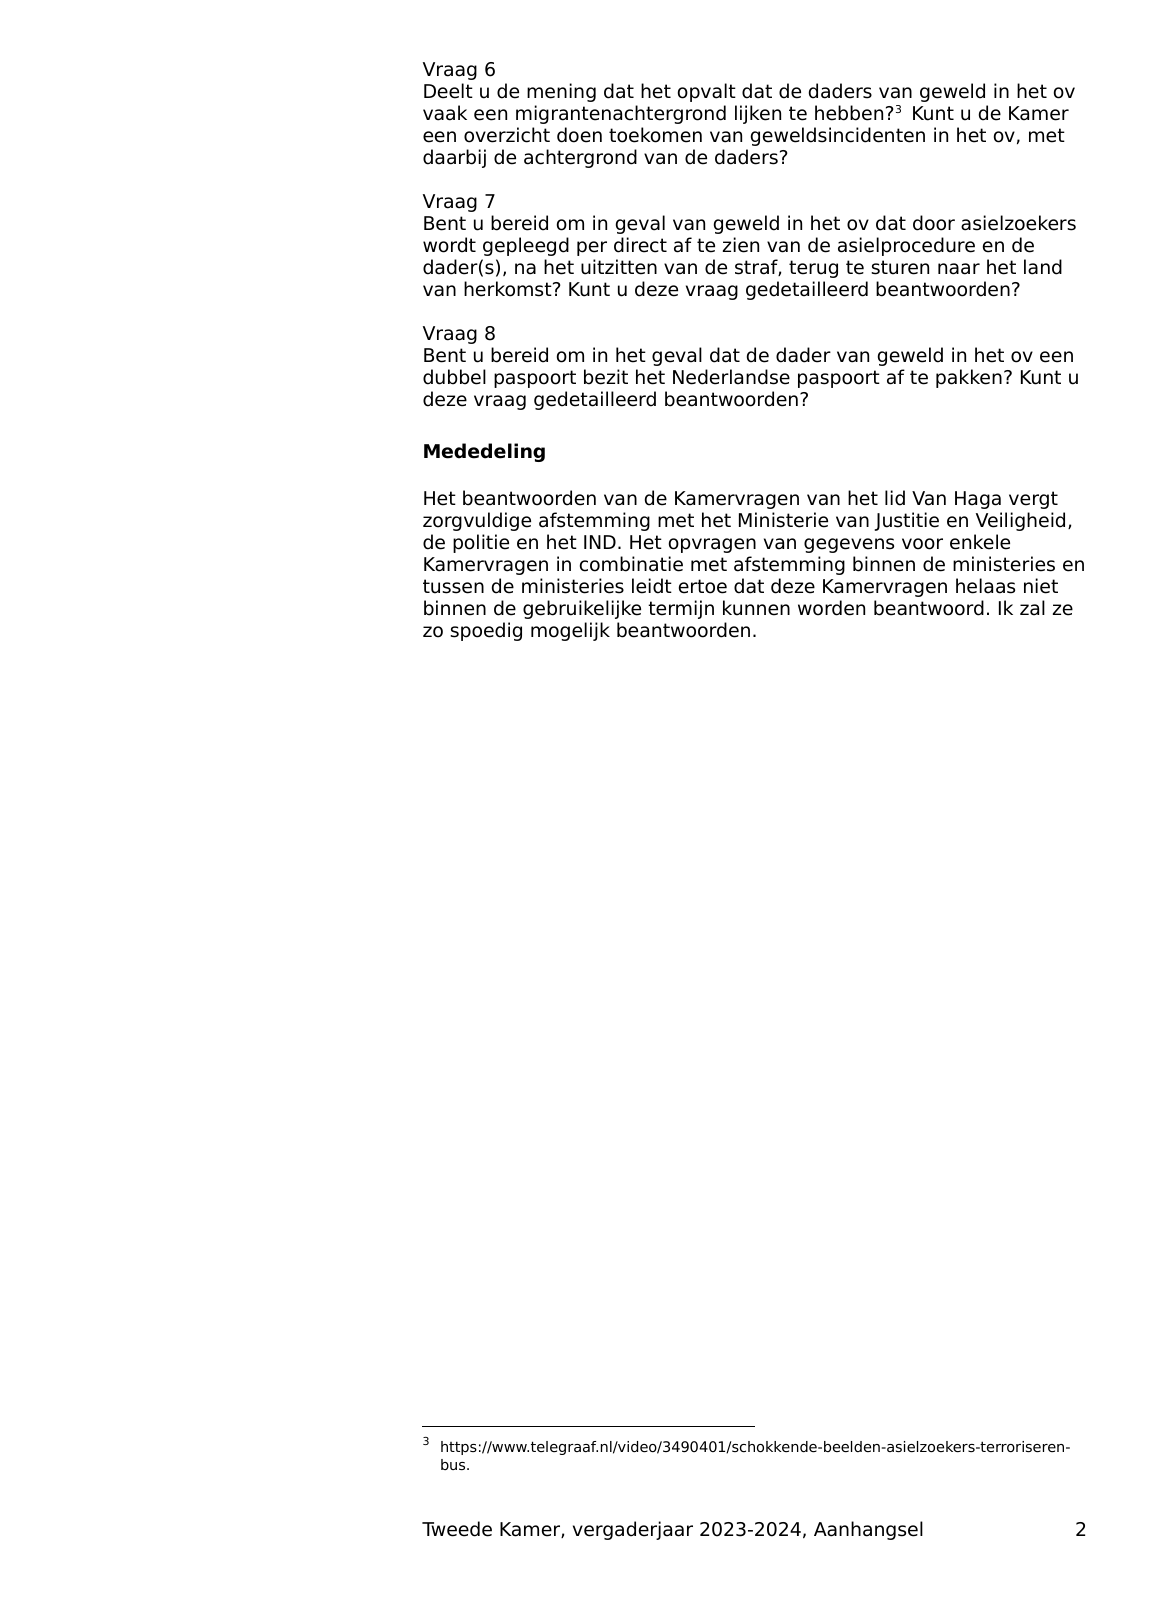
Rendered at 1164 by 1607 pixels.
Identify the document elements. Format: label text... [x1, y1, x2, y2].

subtitle Mededeling [422, 441, 1087, 463]
text https://www.telegraaf.nl/video/3490401/schokkende-beelden-asielzoekers-terroriseren-bus. [422, 1435, 1087, 1474]
text Het beantwoorden van de Kamervragen van het lid Van Haga vergt zorgvuldige afstemming met het Ministerie van Justitie en Veiligheid, de politie en het IND. Het opvragen van gegevens voor enkele Kamervragen in combinatie met afstemming binnen de ministeries en tussen de ministeries leidt ertoe dat deze Kamervragen helaas niet binnen de gebruikelijke termijn kunnen worden beantwoord. Ik zal ze zo spoedig mogelijk beantwoorden. [422, 488, 1087, 642]
text Vraag 7 [422, 191, 1087, 213]
text Bent u bereid om in geval van geweld in het ov dat door asielzoekers wordt gepleegd per direct af te zien van de asielprocedure en de dader(s), na het uitzitten van de straf, terug te sturen naar het land van herkomst? Kunt u deze vraag gedetailleerd beantwoorden? [422, 213, 1087, 301]
text Vraag 8 [422, 323, 1087, 345]
text Vraag 6 [422, 59, 1087, 81]
text Deelt u de mening dat het opvalt dat de daders van geweld in het ov vaak een migrantenachtergrond lijken te hebben? Kunt u de Kamer een overzicht doen toekomen van geweldsincidenten in het ov, met daarbij de achtergrond van de daders? [422, 81, 1087, 169]
text Bent u bereid om in het geval dat de dader van geweld in het ov een dubbel paspoort bezit het Nederlandse paspoort af te pakken? Kunt u deze vraag gedetailleerd beantwoorden? [422, 345, 1087, 411]
